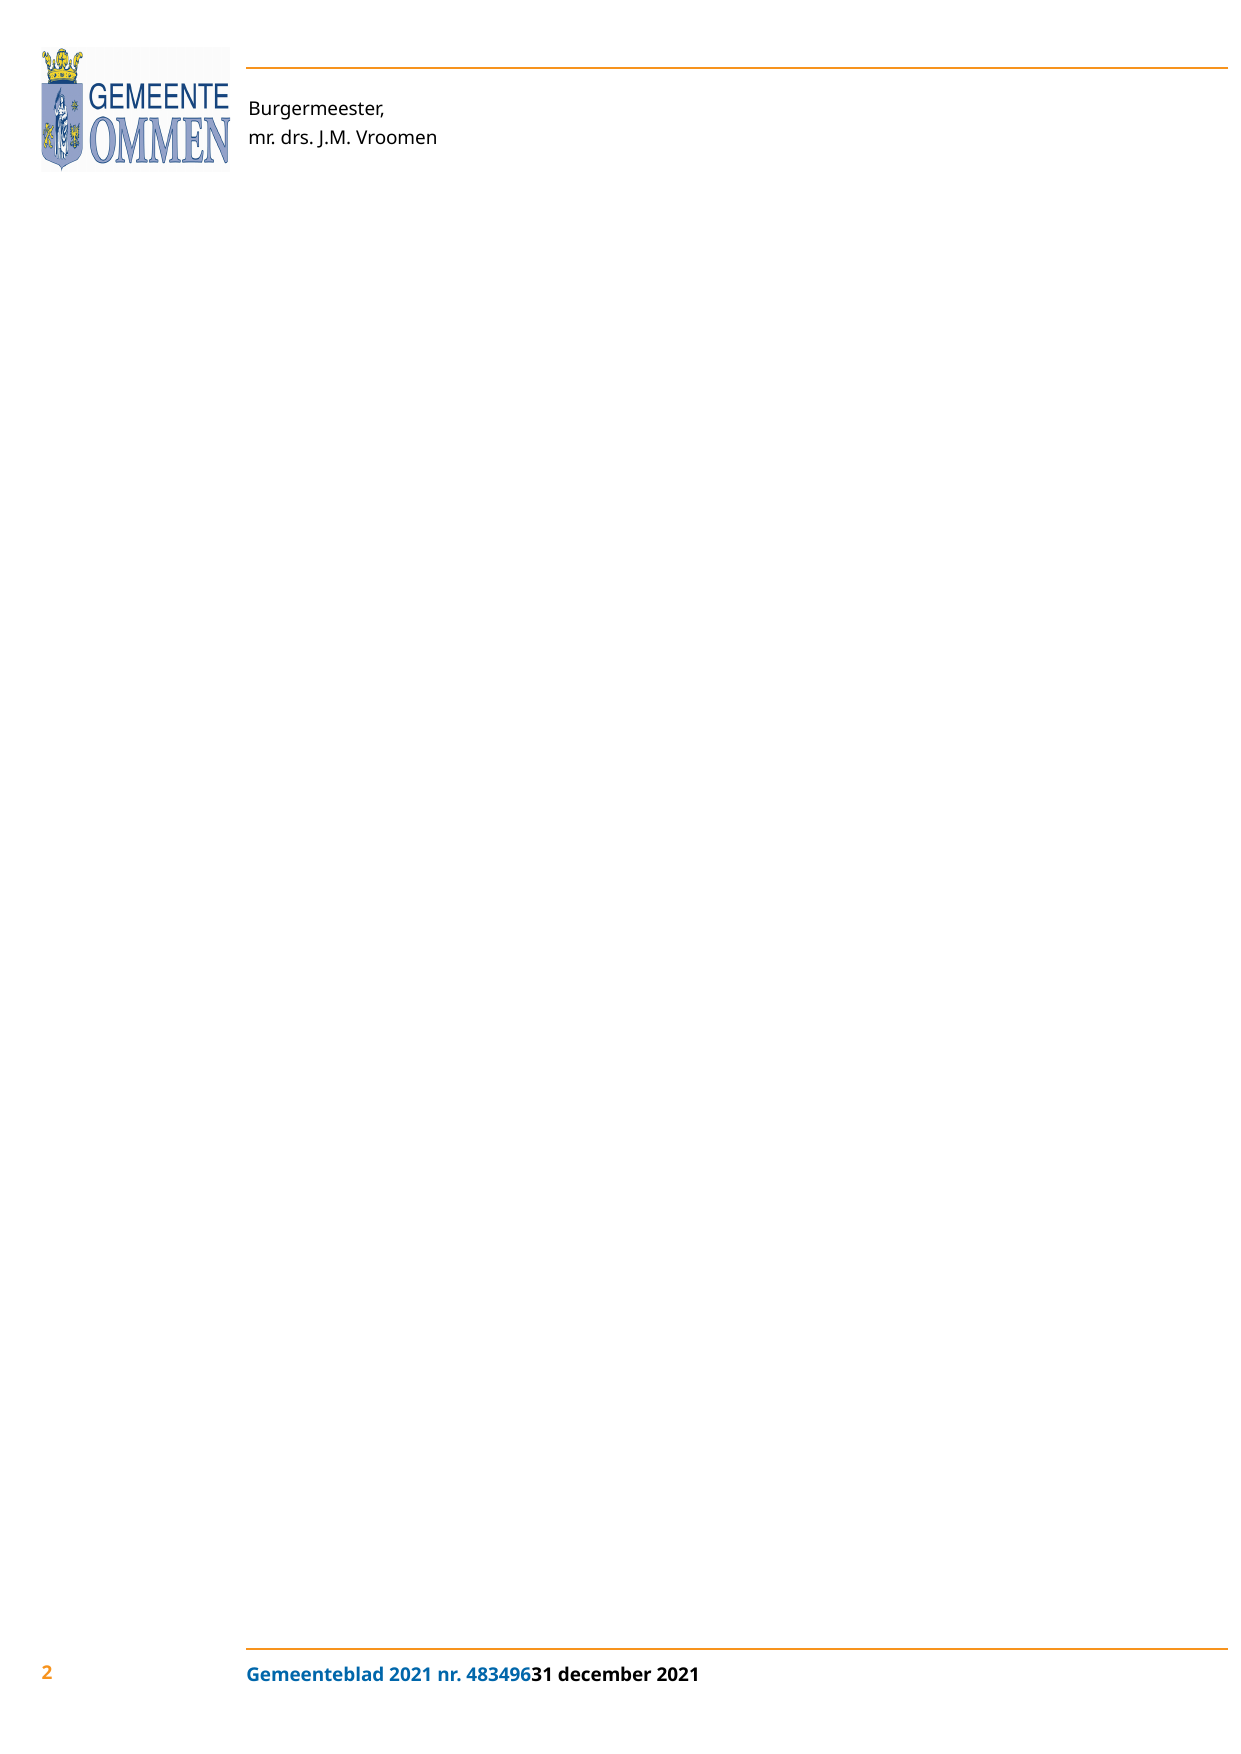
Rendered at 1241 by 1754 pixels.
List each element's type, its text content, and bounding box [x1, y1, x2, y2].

text Burgermeester, [248, 95, 1152, 121]
text mr. drs. J.M. Vroomen [248, 124, 1152, 150]
picture [41, 47, 231, 172]
